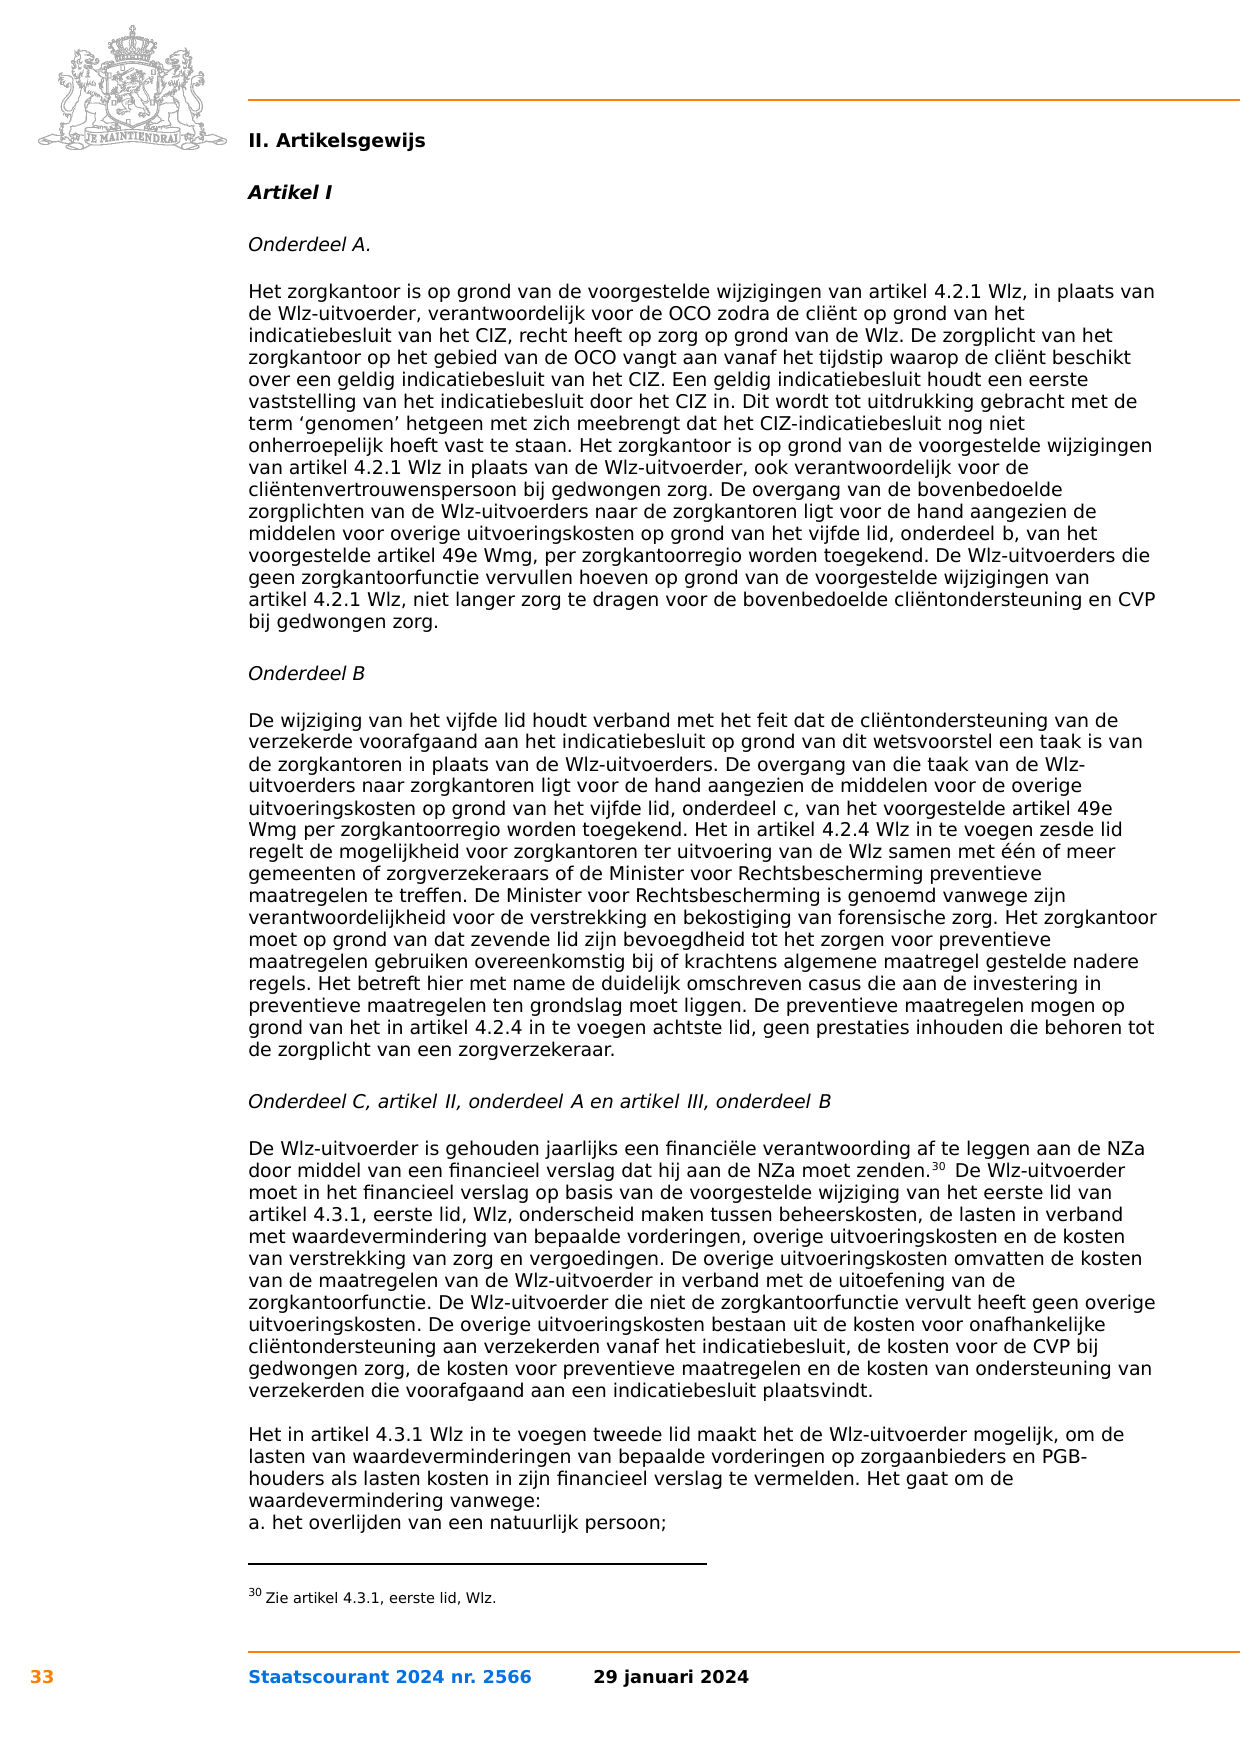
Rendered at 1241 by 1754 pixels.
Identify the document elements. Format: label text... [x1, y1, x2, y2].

text De Wlz-uitvoerder is gehouden jaarlijks een financiële verantwoording af te leggen aan de NZa door middel van een financieel verslag dat hij aan de NZa moet zenden. De Wlz-uitvoerder moet in het financieel verslag op basis van de voorgestelde wijziging van het eerste lid van artikel 4.3.1, eerste lid, Wlz, onderscheid maken tussen beheerskosten, de lasten in verband met waardevermindering van bepaalde vorderingen, overige uitvoeringskosten en de kosten van verstrekking van zorg en vergoedingen. De overige uitvoeringskosten omvatten de kosten van de maatregelen van de Wlz-uitvoerder in verband met de uitoefening van de zorgkantoorfunctie. De Wlz-uitvoerder die niet de zorgkantoorfunctie vervult heeft geen overige uitvoeringskosten. De overige uitvoeringskosten bestaan uit de kosten voor onafhankelijke cliëntondersteuning aan verzekerden vanaf het indicatiebesluit, de kosten voor de CVP bij gedwongen zorg, de kosten voor preventieve maatregelen en de kosten van ondersteuning van verzekerden die voorafgaand aan een indicatiebesluit plaatsvindt. [248, 1138, 1163, 1402]
subtitle Onderdeel B [248, 662, 1163, 684]
text Het zorgkantoor is op grond van de voorgestelde wijzigingen van artikel 4.2.1 Wlz, in plaats van de Wlz-uitvoerder, verantwoordelijk voor de OCO zodra de cliënt op grond van het indicatiebesluit van het CIZ, recht heeft op zorg op grond van de Wlz. De zorgplicht van het zorgkantoor op het gebied van de OCO vangt aan vanaf het tijdstip waarop de cliënt beschikt over een geldig indicatiebesluit van het CIZ. Een geldig indicatiebesluit houdt een eerste vaststelling van het indicatiebesluit door het CIZ in. Dit wordt tot uitdrukking gebracht met de term ‘genomen’ hetgeen met zich meebrengt dat het CIZ-indicatiebesluit nog niet onherroepelijk hoeft vast te staan. Het zorgkantoor is op grond van de voorgestelde wijzigingen van artikel 4.2.1 Wlz in plaats van de Wlz-uitvoerder, ook verantwoordelijk voor de cliëntenvertrouwenspersoon bij gedwongen zorg. De overgang van de bovenbedoelde zorgplichten van de Wlz-uitvoerders naar de zorgkantoren ligt voor de hand aangezien de middelen voor overige uitvoeringskosten op grond van het vijfde lid, onderdeel b, van het voorgestelde artikel 49e Wmg, per zorgkantoorregio worden toegekend. De Wlz-uitvoerders die geen zorgkantoorfunctie vervullen hoeven op grond van de voorgestelde wijzigingen van artikel 4.2.1 Wlz, niet langer zorg te dragen voor de bovenbedoelde cliëntondersteuning en CVP bij gedwongen zorg. [248, 281, 1163, 632]
text Zie artikel 4.3.1, eerste lid, Wlz. [248, 1586, 1163, 1608]
text De wijziging van het vijfde lid houdt verband met het feit dat de cliëntondersteuning van de verzekerde voorafgaand aan het indicatiebesluit op grond van dit wetsvoorstel een taak is van de zorgkantoren in plaats van de Wlz-uitvoerders. De overgang van die taak van de Wlz-uitvoerders naar zorgkantoren ligt voor de hand aangezien de middelen voor de overige uitvoeringskosten op grond van het vijfde lid, onderdeel c, van het voorgestelde artikel 49e Wmg per zorgkantoorregio worden toegekend. Het in artikel 4.2.4 Wlz in te voegen zesde lid regelt de mogelijkheid voor zorgkantoren ter uitvoering van de Wlz samen met één of meer gemeenten of zorgverzekeraars of de Minister voor Rechtsbescherming preventieve maatregelen te treffen. De Minister voor Rechtsbescherming is genoemd vanwege zijn verantwoordelijkheid voor de verstrekking en bekostiging van forensische zorg. Het zorgkantoor moet op grond van dat zevende lid zijn bevoegdheid tot het zorgen voor preventieve maatregelen gebruiken overeenkomstig bij of krachtens algemene maatregel gestelde nadere regels. Het betreft hier met name de duidelijk omschreven casus die aan de investering in preventieve maatregelen ten grondslag moet liggen. De preventieve maatregelen mogen op grond van het in artikel 4.2.4 in te voegen achtste lid, geen prestaties inhouden die behoren tot de zorgplicht van een zorgverzekeraar. [248, 709, 1163, 1061]
text a. het overlijden van een natuurlijk persoon; [248, 1512, 1163, 1534]
subtitle II. Artikelsgewijs [248, 130, 1163, 152]
text Het in artikel 4.3.1 Wlz in te voegen tweede lid maakt het de Wlz-uitvoerder mogelijk, om de lasten van waardeverminderingen van bepaalde vorderingen op zorgaanbieders en PGB-houders als lasten kosten in zijn financieel verslag te vermelden. Het gaat om de waardevermindering vanwege: [248, 1424, 1163, 1512]
picture [38, 25, 227, 150]
subtitle Onderdeel C, artikel II, onderdeel A en artikel III, onderdeel B [248, 1091, 1163, 1113]
subtitle Onderdeel A. [248, 234, 1163, 256]
subtitle Artikel I [248, 182, 1163, 204]
